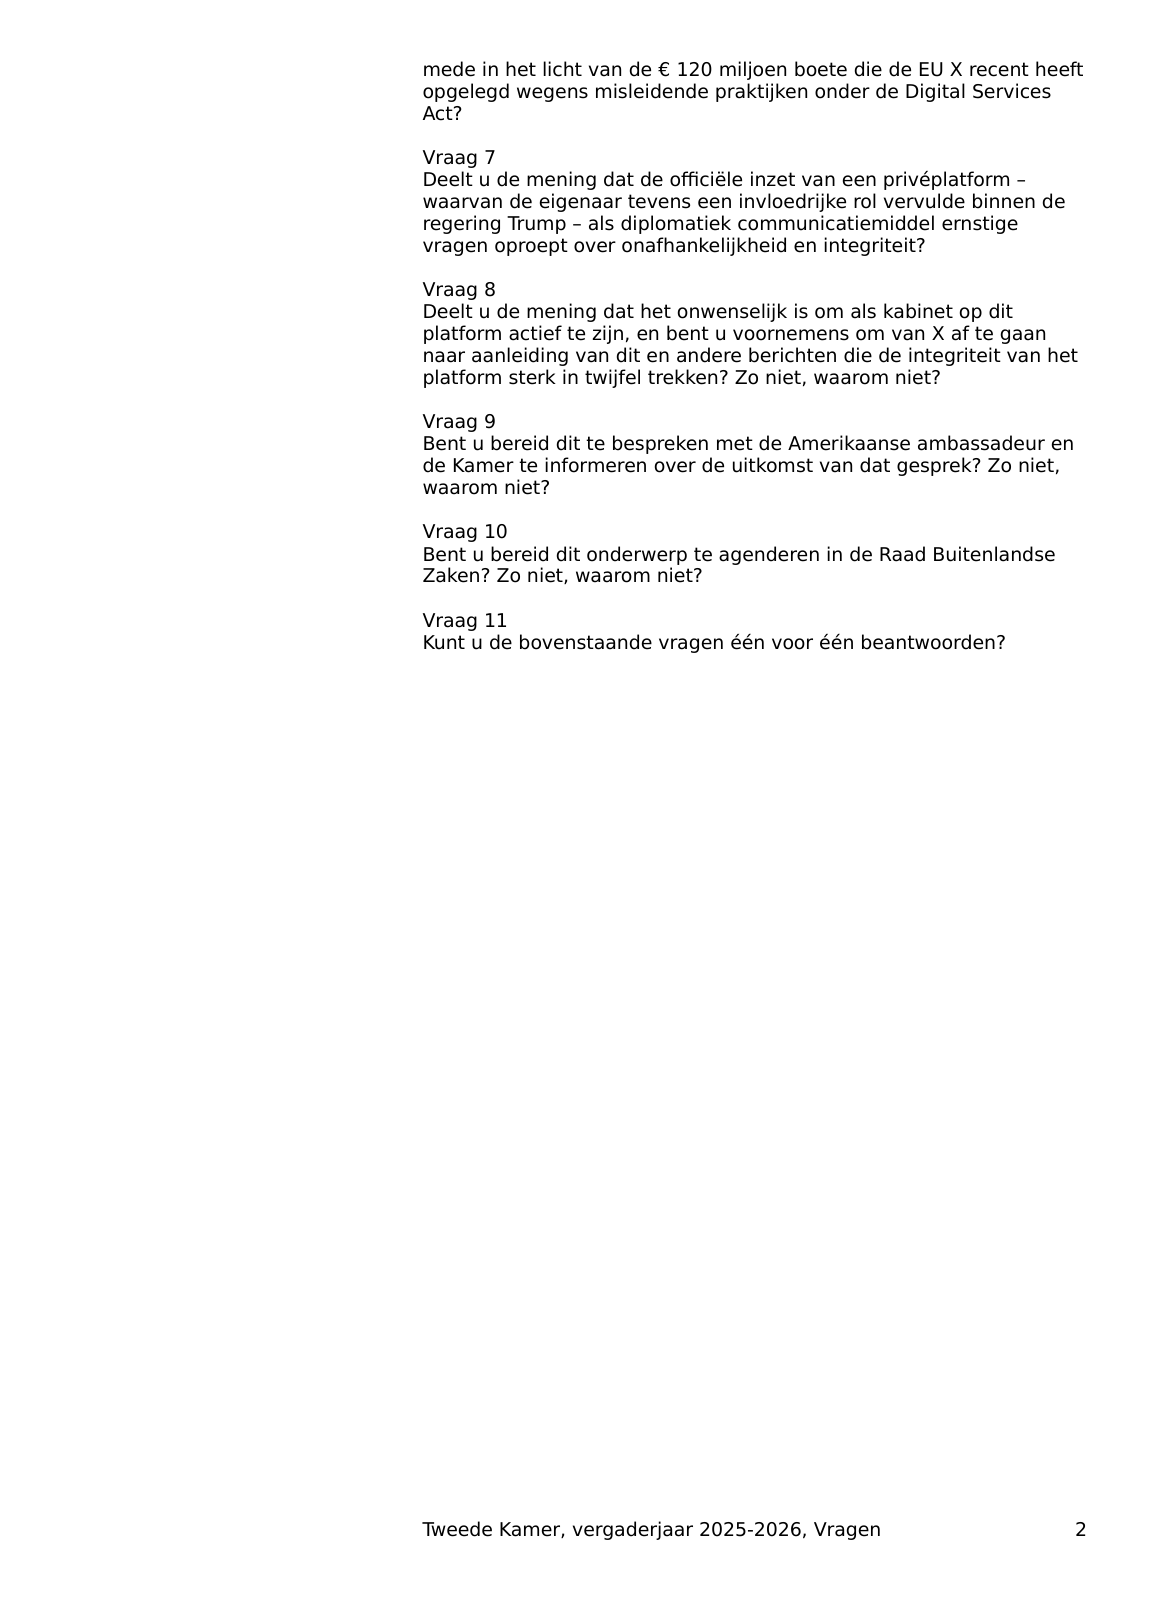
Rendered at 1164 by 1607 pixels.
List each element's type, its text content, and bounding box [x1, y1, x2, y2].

text Vraag 7 [422, 147, 1087, 169]
text Vraag 9 [422, 411, 1087, 433]
text Vraag 10 [422, 521, 1087, 543]
text Vraag 8 [422, 279, 1087, 301]
text Bent u bereid dit onderwerp te agenderen in de Raad Buitenlandse Zaken? Zo niet, waarom niet? [422, 543, 1087, 587]
text Deelt u de mening dat het onwenselijk is om als kabinet op dit platform actief te zijn, en bent u voornemens om van X af te gaan naar aanleiding van dit en andere berichten die de integriteit van het platform sterk in twijfel trekken? Zo niet, waarom niet? [422, 301, 1087, 389]
text mede in het licht van de € 120 miljoen boete die de EU X recent heeft opgelegd wegens misleidende praktijken onder de Digital Services Act? [422, 59, 1087, 125]
text Vraag 11 [422, 609, 1087, 632]
text Bent u bereid dit te bespreken met de Amerikaanse ambassadeur en de Kamer te informeren over de uitkomst van dat gesprek? Zo niet, waarom niet? [422, 433, 1087, 499]
text Kunt u de bovenstaande vragen één voor één beantwoorden? [422, 632, 1087, 653]
text Deelt u de mening dat de officiële inzet van een privéplatform – waarvan de eigenaar tevens een invloedrijke rol vervulde binnen de regering Trump – als diplomatiek communicatiemiddel ernstige vragen oproept over onafhankelijkheid en integriteit? [422, 169, 1087, 257]
